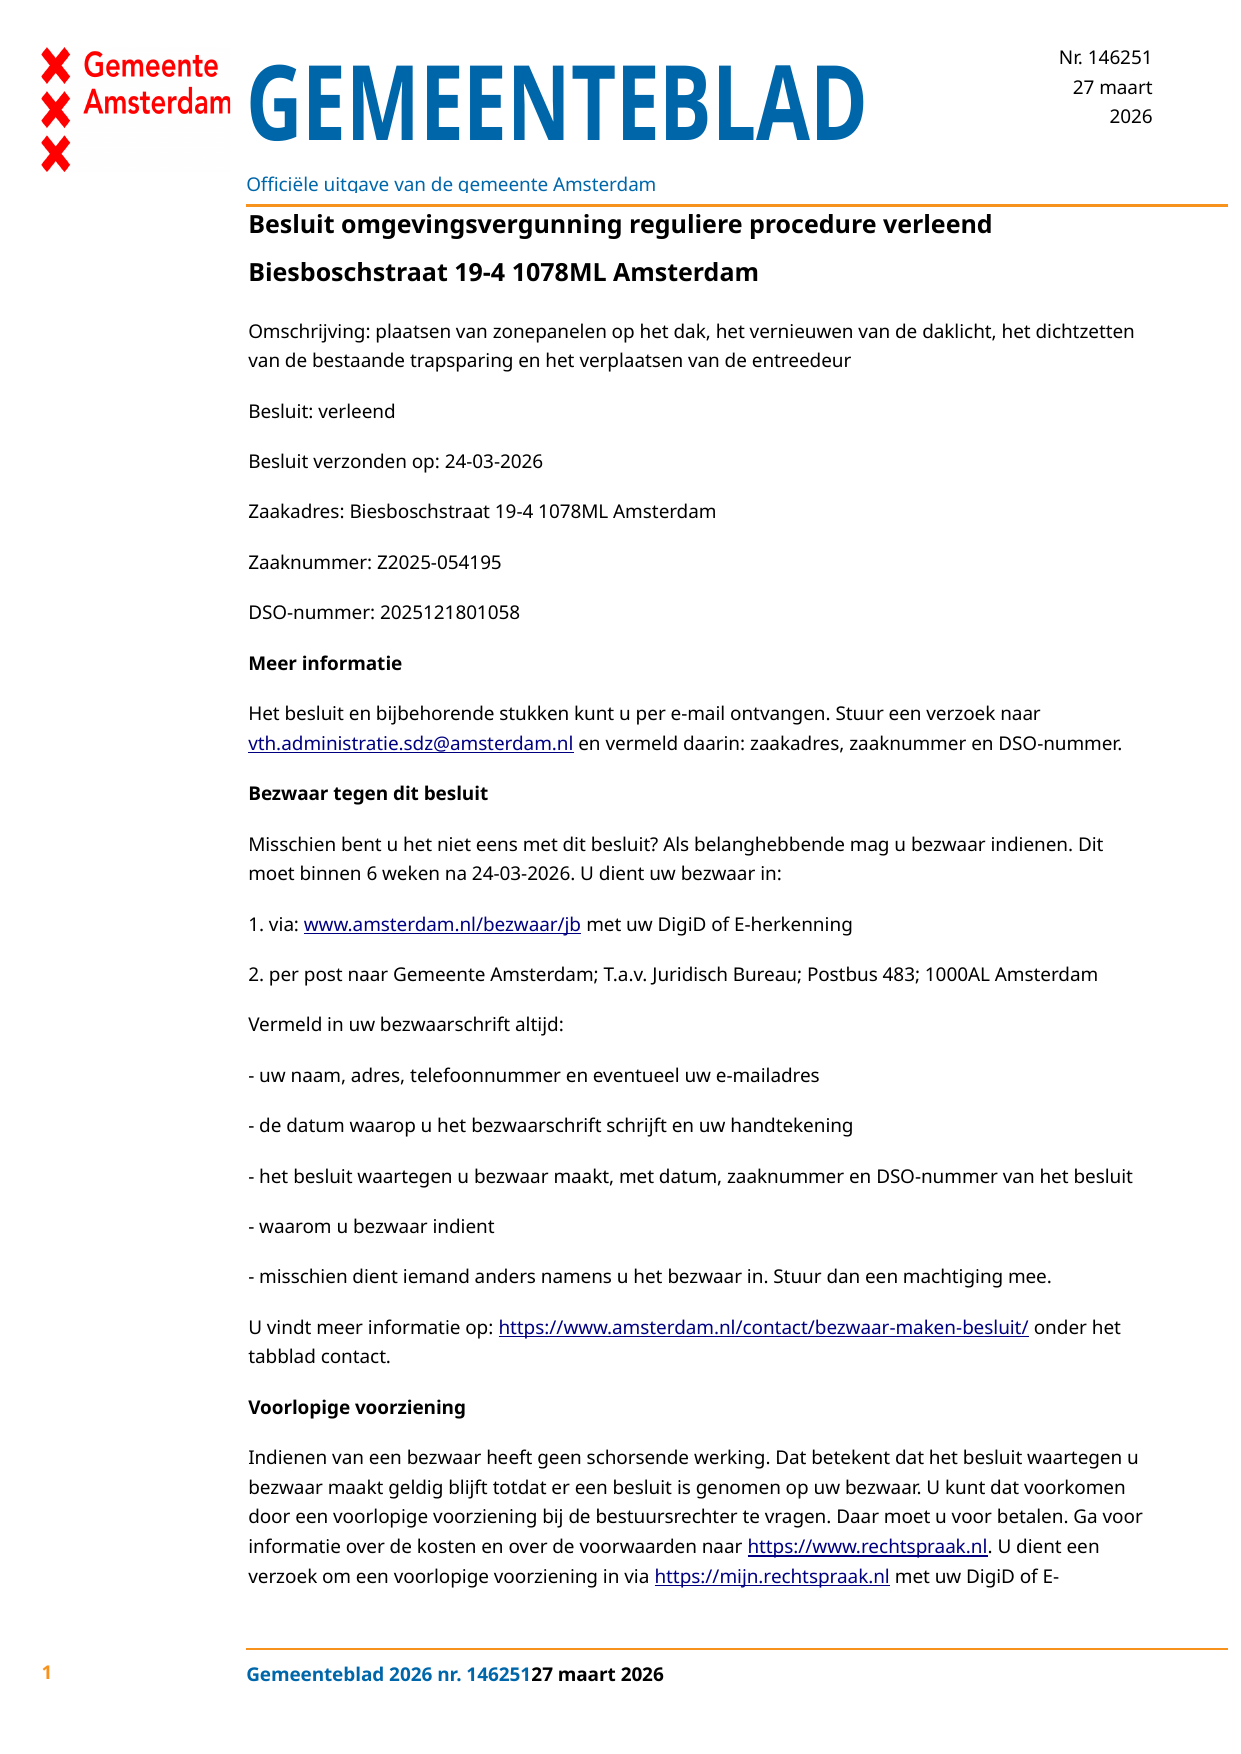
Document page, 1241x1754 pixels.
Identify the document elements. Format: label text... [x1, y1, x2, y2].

text Zaaknummer: Z2025-054195 [248, 549, 1152, 575]
text Besluit omgevingsvergunning reguliere procedure verleend Biesboschstraat 19-4 1078ML Amsterdam [248, 207, 1152, 288]
text Indienen van een bezwaar heeft geen schorsende werking. Dat betekent dat het besluit waartegen u bezwaar maakt geldig blijft totdat er een besluit is genomen op uw bezwaar. U kunt dat voorkomen door een voorlopige voorziening bij de bestuursrechter te vragen. Daar moet u voor betalen. Ga voor informatie over de kosten en over de voorwaarden naar https://www.rechtspraak.nl. U dient een verzoek om een voorlopige voorziening in via https://mijn.rechtspraak.nl met uw DigiD of E- [248, 1444, 1152, 1589]
text Omschrijving: plaatsen van zonepanelen op het dak, het vernieuwen van de daklicht, het dichtzetten van de bestaande trapsparing en het verplaatsen van de entreedeur [248, 318, 1152, 373]
text Besluit verzonden op: 24-03-2026 [248, 448, 1152, 474]
text Meer informatie [248, 650, 1152, 676]
text Het besluit en bijbehorende stukken kunt u per e-mail ontvangen. Stuur een verzoek naar vth.administratie.sdz@amsterdam.nl en vermeld daarin: zaakadres, zaaknummer en DSO-nummer. [248, 700, 1152, 756]
text Zaakadres: Biesboschstraat 19-4 1078ML Amsterdam [248, 499, 1152, 524]
text - de datum waarop u het bezwaarschrift schrijft en uw handtekening [248, 1112, 1152, 1138]
text DSO-nummer: 2025121801058 [248, 599, 1152, 625]
text - waarom u bezwaar indient [248, 1213, 1152, 1239]
text - misschien dient iemand anders namens u het bezwaar in. Stuur dan een machtiging mee. [248, 1264, 1152, 1289]
text Bezwaar tegen dit besluit [248, 780, 1152, 806]
text Voorlopige voorziening [248, 1394, 1152, 1420]
text 2. per post naar Gemeente Amsterdam; T.a.v. Juridisch Bureau; Postbus 483; 1000AL Amsterdam [248, 961, 1152, 987]
text Misschien bent u het niet eens met dit besluit? Als belanghebbende mag u bezwaar indienen. Dit moet binnen 6 weken na 24-03-2026. U dient uw bezwaar in: [248, 831, 1152, 886]
text 1. via: www.amsterdam.nl/bezwaar/jb met uw DigiD of E-herkenning [248, 911, 1152, 937]
text - uw naam, adres, telefoonnummer en eventueel uw e-mailadres [248, 1062, 1152, 1088]
text U vindt meer informatie op: https://www.amsterdam.nl/contact/bezwaar-maken-besluit/ onder het tabblad contact. [248, 1314, 1152, 1369]
picture [41, 47, 231, 172]
text Besluit: verleend [248, 398, 1152, 424]
text - het besluit waartegen u bezwaar maakt, met datum, zaaknummer en DSO-nummer van het besluit [248, 1163, 1152, 1189]
text Vermeld in uw bezwaarschrift altijd: [248, 1012, 1152, 1037]
